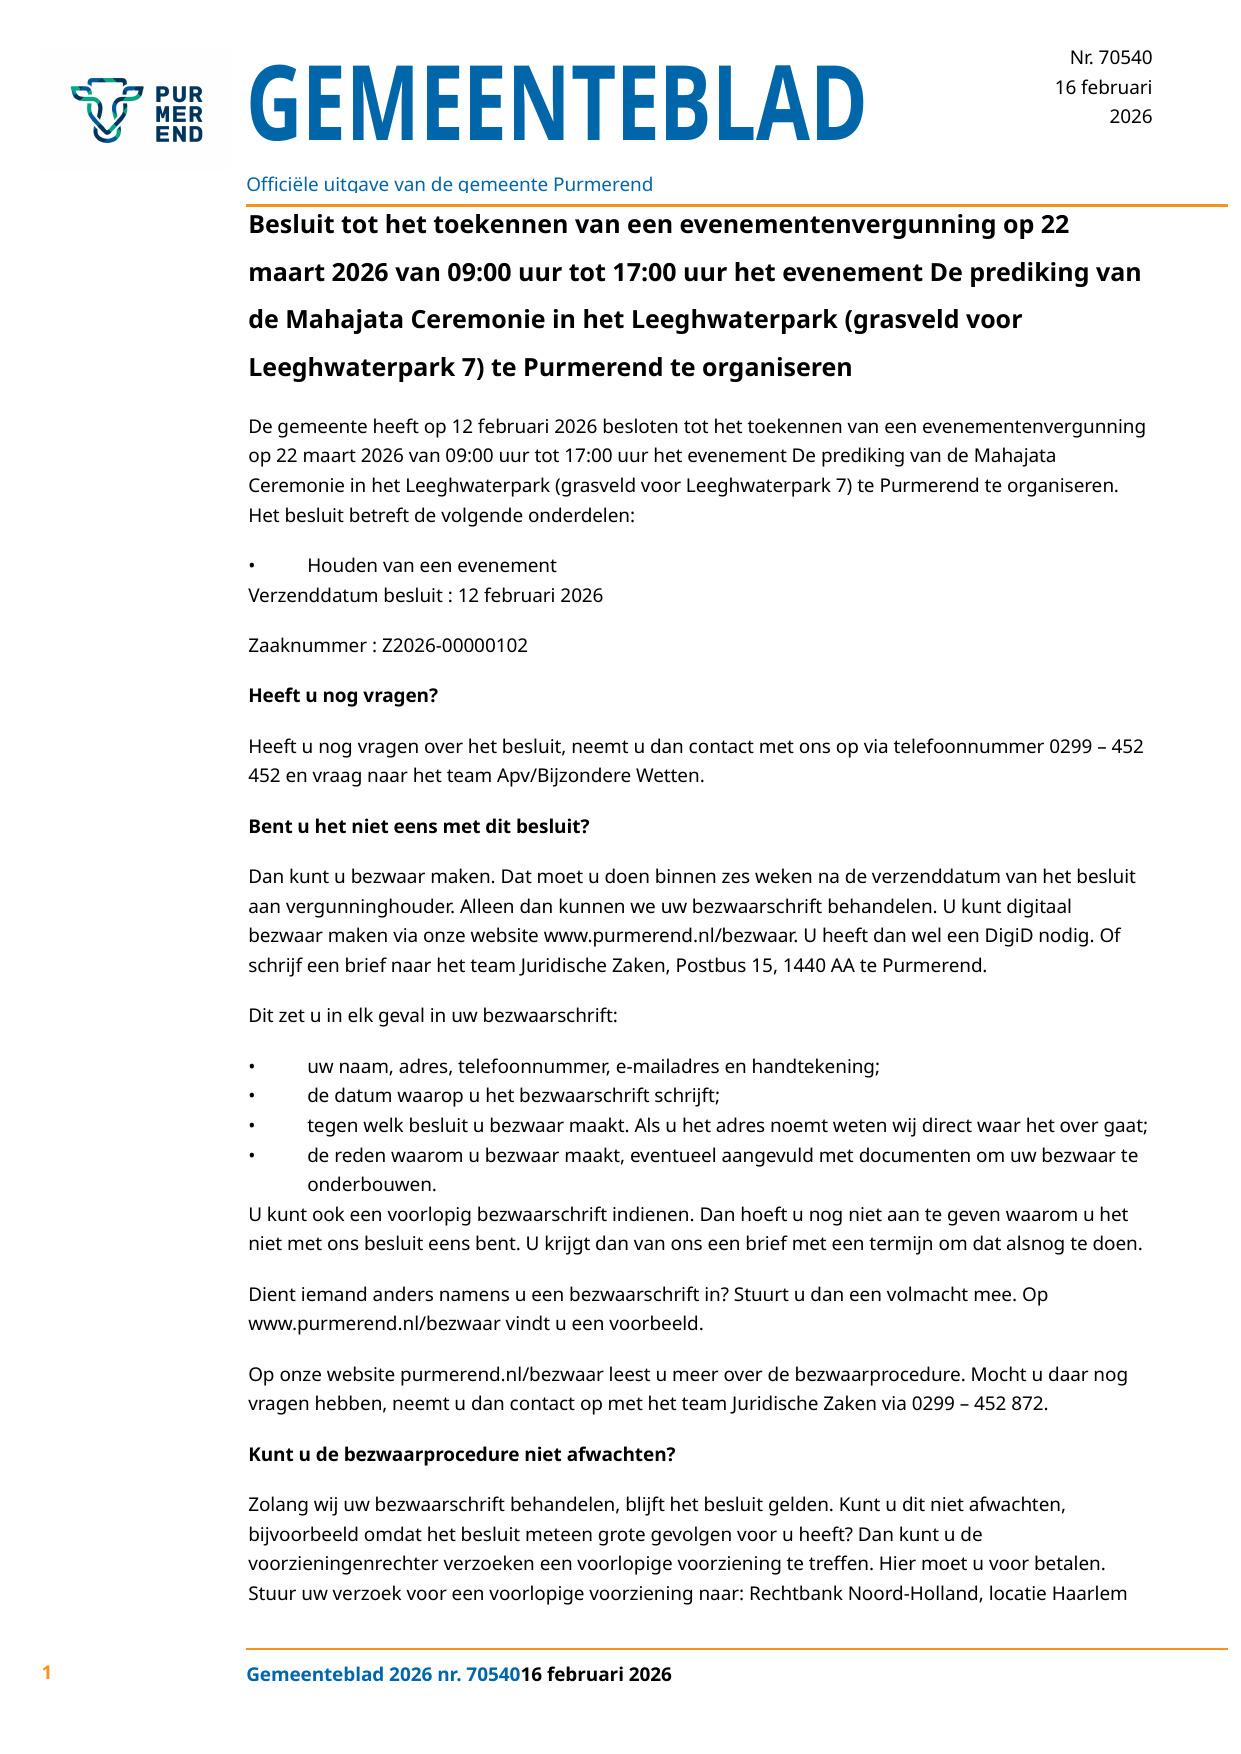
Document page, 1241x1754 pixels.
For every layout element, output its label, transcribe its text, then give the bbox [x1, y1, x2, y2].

text Heeft u nog vragen over het besluit, neemt u dan contact met ons op via telefoonnummer 0299 – 452 452 en vraag naar het team Apv/Bijzondere Wetten. [248, 733, 1152, 788]
text Zolang wij uw bezwaarschrift behandelen, blijft het besluit gelden. Kunt u dit niet afwachten, bijvoorbeeld omdat het besluit meteen grote gevolgen voor u heeft? Dan kunt u de voorzieningenrechter verzoeken een voorlopige voorziening te treffen. Hier moet u voor betalen. Stuur uw verzoek voor een voorlopige voorziening naar: Rechtbank Noord-Holland, locatie Haarlem [248, 1491, 1152, 1606]
list uw naam, adres, telefoonnummer, e-mailadres en handtekening; [248, 1053, 1152, 1079]
text Dan kunt u bezwaar maken. Dat moet u doen binnen zes weken na de verzenddatum van het besluit aan vergunninghouder. Alleen dan kunnen we uw bezwaarschrift behandelen. U kunt digitaal bezwaar maken via onze website www.purmerend.nl/bezwaar. U heeft dan wel een DigiD nodig. Of schrijf een brief naar het team Juridische Zaken, Postbus 15, 1440 AA te Purmerend. [248, 863, 1152, 978]
picture [41, 47, 231, 172]
text Zaaknummer : Z2026-00000102 [248, 632, 1152, 658]
list de datum waarop u het bezwaarschrift schrijft; [248, 1083, 1152, 1108]
text Kunt u de bezwaarprocedure niet afwachten? [248, 1441, 1152, 1467]
list Houden van een evenement [248, 552, 1152, 578]
text Dit zet u in elk geval in uw bezwaarschrift: [248, 1003, 1152, 1028]
text Dient iemand anders namens u een bezwaarschrift in? Stuurt u dan een volmacht mee. Op www.purmerend.nl/bezwaar vindt u een voorbeeld. [248, 1281, 1152, 1336]
text De gemeente heeft op 12 februari 2026 besloten tot het toekennen van een evenementenvergunning op 22 maart 2026 van 09:00 uur tot 17:00 uur het evenement De prediking van de Mahajata Ceremonie in het Leeghwaterpark (grasveld voor Leeghwaterpark 7) te Purmerend te organiseren. Het besluit betreft de volgende onderdelen: [248, 413, 1152, 528]
list de reden waarom u bezwaar maakt, eventueel aangevuld met documenten om uw bezwaar te onderbouwen. [248, 1142, 1152, 1197]
list tegen welk besluit u bezwaar maakt. Als u het adres noemt weten wij direct waar het over gaat; [248, 1112, 1152, 1138]
text Bent u het niet eens met dit besluit? [248, 813, 1152, 839]
text U kunt ook een voorlopig bezwaarschrift indienen. Dan hoeft u nog niet aan te geven waarom u het niet met ons besluit eens bent. U krijgt dan van ons een brief met een termijn om dat alsnog te doen. [248, 1201, 1152, 1256]
text Op onze website purmerend.nl/bezwaar leest u meer over de bezwaarprocedure. Mocht u daar nog vragen hebben, neemt u dan contact op met het team Juridische Zaken via 0299 – 452 872. [248, 1361, 1152, 1416]
text Heeft u nog vragen? [248, 683, 1152, 708]
text Verzenddatum besluit : 12 februari 2026 [248, 582, 1152, 608]
text Besluit tot het toekennen van een evenementenvergunning op 22 maart 2026 van 09:00 uur tot 17:00 uur het evenement De prediking van de Mahajata Ceremonie in het Leeghwaterpark (grasveld voor Leeghwaterpark 7) te Purmerend te organiseren [248, 207, 1152, 384]
